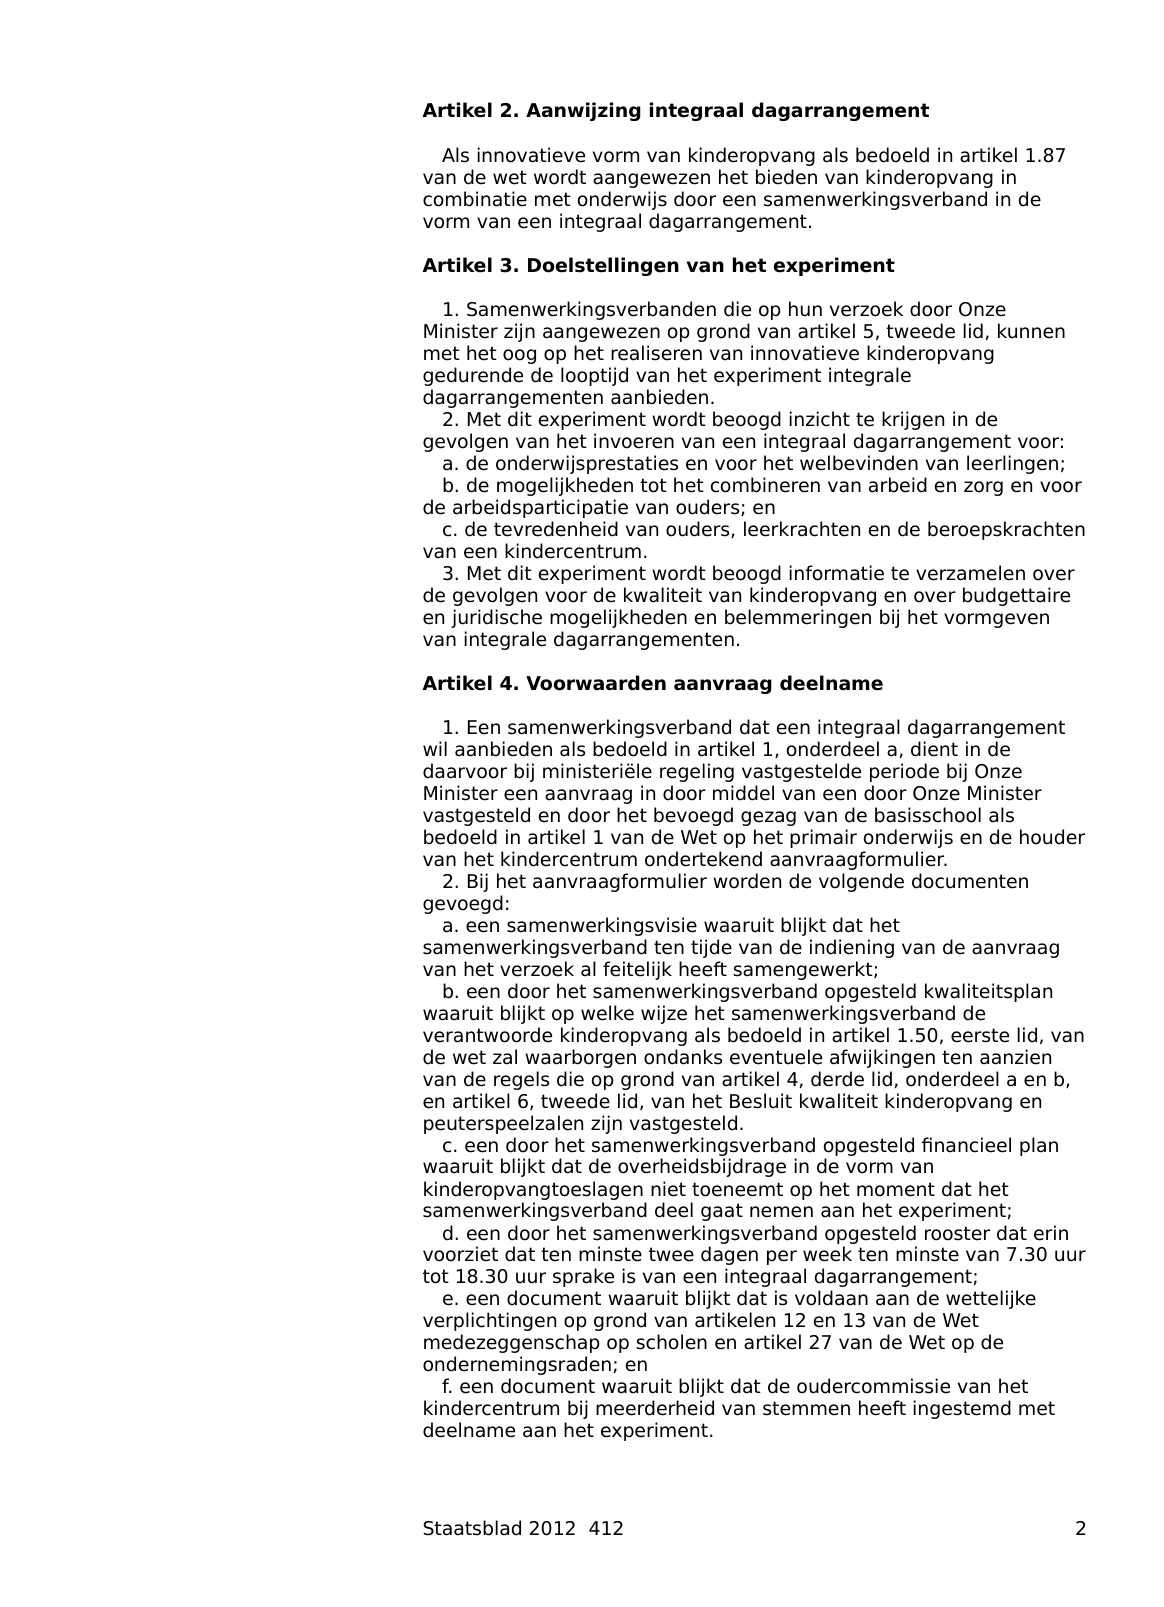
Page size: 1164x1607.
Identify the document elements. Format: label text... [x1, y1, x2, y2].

text 2. Met dit experiment wordt beoogd inzicht te krijgen in de gevolgen van het invoeren van een integraal dagarrangement voor: [422, 409, 1087, 453]
text e. een document waaruit blijkt dat is voldaan aan de wettelijke verplichtingen op grond van artikelen 12 en 13 van de Wet medezeggenschap op scholen en artikel 27 van de Wet op de ondernemingsraden; en [422, 1288, 1087, 1376]
text a. een samenwerkingsvisie waaruit blijkt dat het samenwerkingsverband ten tijde van de indiening van de aanvraag van het verzoek al feitelijk heeft samengewerkt; [422, 915, 1087, 981]
text a. de onderwijsprestaties en voor het welbevinden van leerlingen; [422, 453, 1087, 475]
text 3. Met dit experiment wordt beoogd informatie te verzamelen over de gevolgen voor de kwaliteit van kinderopvang en over budgettaire en juridische mogelijkheden en belemmeringen bij het vormgeven van integrale dagarrangementen. [422, 563, 1087, 651]
text 1. Een samenwerkingsverband dat een integraal dagarrangement wil aanbieden als bedoeld in artikel 1, onderdeel a, dient in de daarvoor bij ministeriële regeling vastgestelde periode bij Onze Minister een aanvraag in door middel van een door Onze Minister vastgesteld en door het bevoegd gezag van de basisschool als bedoeld in artikel 1 van de Wet op het primair onderwijs en de houder van het kindercentrum ondertekend aanvraagformulier. [422, 717, 1087, 871]
subtitle Artikel 4. Voorwaarden aanvraag deelname [422, 673, 1087, 695]
text f. een document waaruit blijkt dat de oudercommissie van het kindercentrum bij meerderheid van stemmen heeft ingestemd met deelname aan het experiment. [422, 1376, 1087, 1442]
subtitle Artikel 3. Doelstellingen van het experiment [422, 255, 1087, 277]
text 2. Bij het aanvraagformulier worden de volgende documenten gevoegd: [422, 871, 1087, 915]
text d. een door het samenwerkingsverband opgesteld rooster dat erin voorziet dat ten minste twee dagen per week ten minste van 7.30 uur tot 18.30 uur sprake is van een integraal dagarrangement; [422, 1222, 1087, 1288]
text Als innovatieve vorm van kinderopvang als bedoeld in artikel 1.87 van de wet wordt aangewezen het bieden van kinderopvang in combinatie met onderwijs door een samenwerkingsverband in de vorm van een integraal dagarrangement. [422, 144, 1087, 232]
subtitle Artikel 2. Aanwijzing integraal dagarrangement [422, 100, 1087, 122]
text b. een door het samenwerkingsverband opgesteld kwaliteitsplan waaruit blijkt op welke wijze het samenwerkingsverband de verantwoorde kinderopvang als bedoeld in artikel 1.50, eerste lid, van de wet zal waarborgen ondanks eventuele afwijkingen ten aanzien van de regels die op grond van artikel 4, derde lid, onderdeel a en b, en artikel 6, tweede lid, van het Besluit kwaliteit kinderopvang en peuterspeelzalen zijn vastgesteld. [422, 981, 1087, 1134]
text b. de mogelijkheden tot het combineren van arbeid en zorg en voor de arbeidsparticipatie van ouders; en [422, 475, 1087, 519]
text c. de tevredenheid van ouders, leerkrachten en de beroepskrachten van een kindercentrum. [422, 519, 1087, 563]
text c. een door het samenwerkingsverband opgesteld financieel plan waaruit blijkt dat de overheidsbijdrage in de vorm van kinderopvangtoeslagen niet toeneemt op het moment dat het samenwerkingsverband deel gaat nemen aan het experiment; [422, 1134, 1087, 1222]
text 1. Samenwerkingsverbanden die op hun verzoek door Onze Minister zijn aangewezen op grond van artikel 5, tweede lid, kunnen met het oog op het realiseren van innovatieve kinderopvang gedurende de looptijd van het experiment integrale dagarrangementen aanbieden. [422, 299, 1087, 409]
